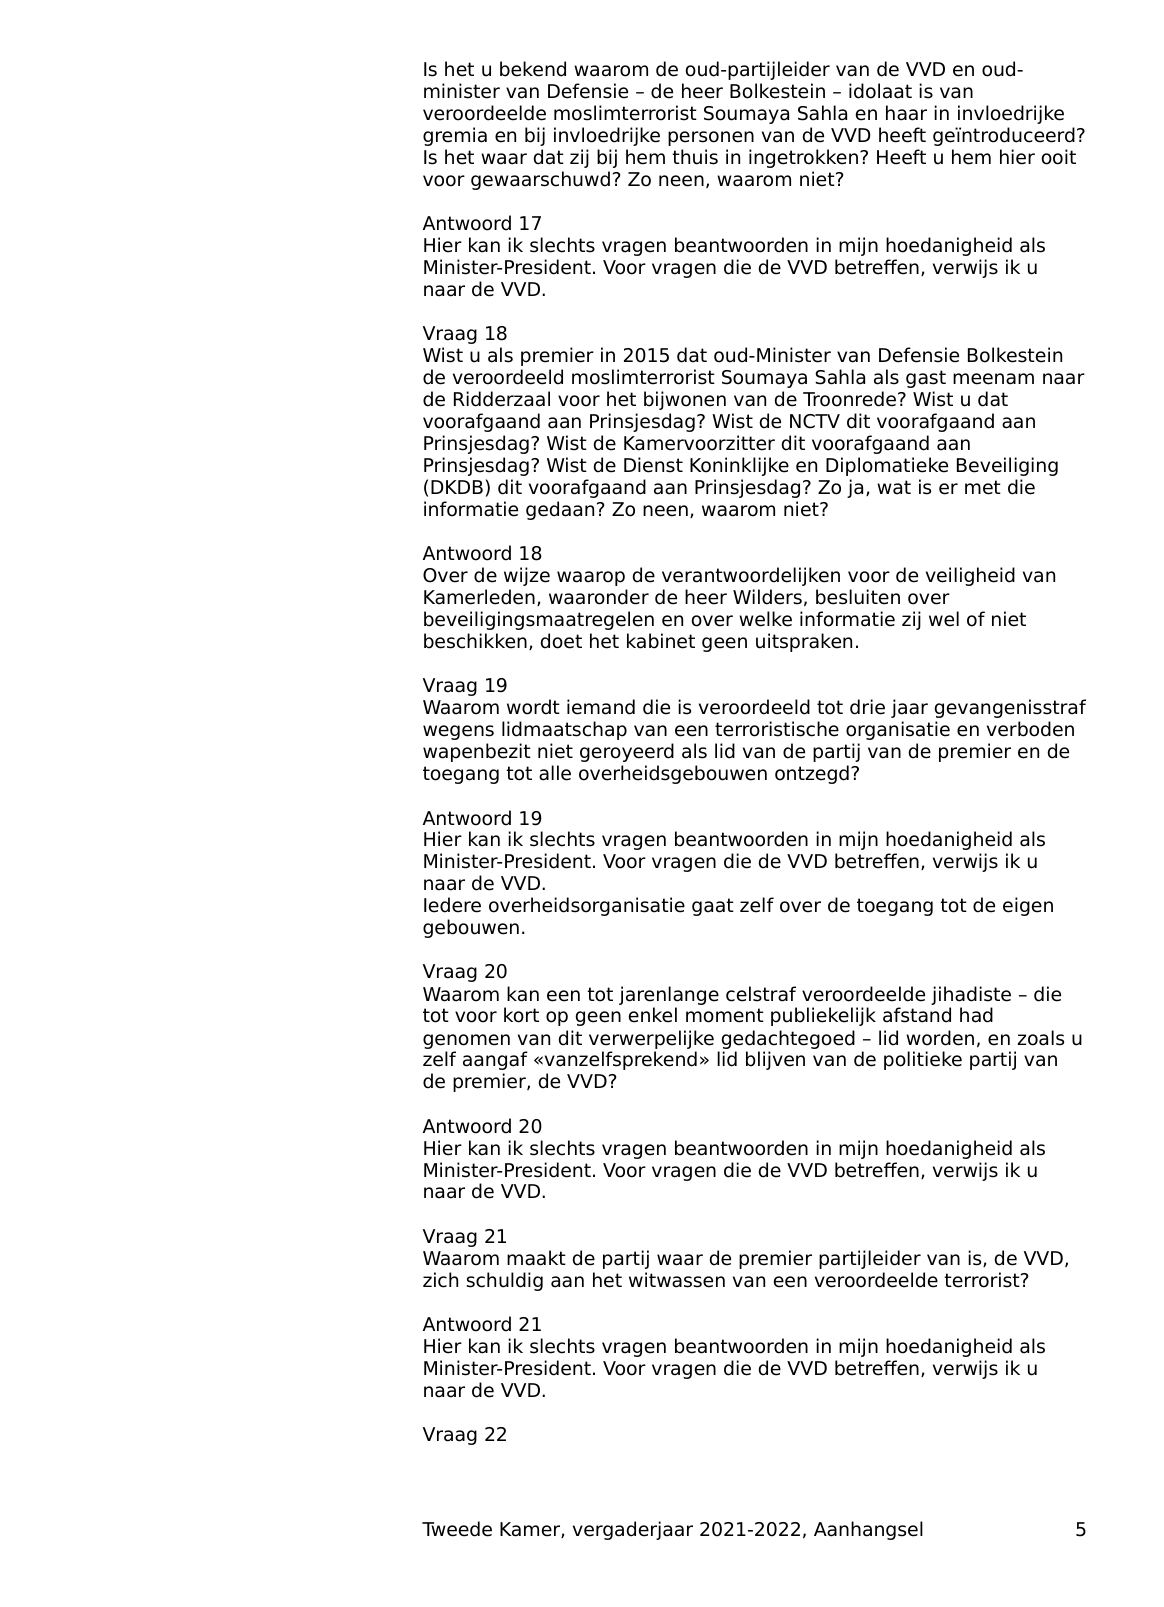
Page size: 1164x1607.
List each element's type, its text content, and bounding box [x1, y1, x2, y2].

text Waarom maakt de partij waar de premier partijleider van is, de VVD, zich schuldig aan het witwassen van een veroordeelde terrorist? [422, 1248, 1087, 1292]
text Antwoord 20 [422, 1116, 1087, 1137]
text Wist u als premier in 2015 dat oud-Minister van Defensie Bolkestein de veroordeeld moslimterrorist Soumaya Sahla als gast meenam naar de Ridderzaal voor het bijwonen van de Troonrede? Wist u dat voorafgaand aan Prinsjesdag? Wist de NCTV dit voorafgaand aan Prinsjesdag? Wist de Kamervoorzitter dit voorafgaand aan Prinsjesdag? Wist de Dienst Koninklijke en Diplomatieke Beveiliging (DKDB) dit voorafgaand aan Prinsjesdag? Zo ja, wat is er met die informatie gedaan? Zo neen, waarom niet? [422, 345, 1087, 521]
text Hier kan ik slechts vragen beantwoorden in mijn hoedanigheid als Minister-President. Voor vragen die de VVD betreffen, verwijs ik u naar de VVD. [422, 235, 1087, 301]
text Vraag 22 [422, 1424, 1087, 1446]
text Waarom wordt iemand die is veroordeeld tot drie jaar gevangenisstraf wegens lidmaatschap van een terroristische organisatie en verboden wapenbezit niet geroyeerd als lid van de partij van de premier en de toegang tot alle overheidsgebouwen ontzegd? [422, 697, 1087, 785]
text Vraag 21 [422, 1226, 1087, 1248]
text Hier kan ik slechts vragen beantwoorden in mijn hoedanigheid als Minister-President. Voor vragen die de VVD betreffen, verwijs ik u naar de VVD. [422, 829, 1087, 895]
text Hier kan ik slechts vragen beantwoorden in mijn hoedanigheid als Minister-President. Voor vragen die de VVD betreffen, verwijs ik u naar de VVD. [422, 1137, 1087, 1203]
text Vraag 18 [422, 323, 1087, 345]
text Over de wijze waarop de verantwoordelijken voor de veiligheid van Kamerleden, waaronder de heer Wilders, besluiten over beveiligingsmaatregelen en over welke informatie zij wel of niet beschikken, doet het kabinet geen uitspraken. [422, 565, 1087, 653]
text Antwoord 19 [422, 807, 1087, 829]
text Antwoord 18 [422, 543, 1087, 565]
text Hier kan ik slechts vragen beantwoorden in mijn hoedanigheid als Minister-President. Voor vragen die de VVD betreffen, verwijs ik u naar de VVD. [422, 1336, 1087, 1402]
text Iedere overheidsorganisatie gaat zelf over de toegang tot de eigen gebouwen. [422, 895, 1087, 939]
text Antwoord 17 [422, 213, 1087, 235]
text Antwoord 21 [422, 1314, 1087, 1336]
text Vraag 20 [422, 961, 1087, 983]
text Is het u bekend waarom de oud-partijleider van de VVD en oud-minister van Defensie – de heer Bolkestein – idolaat is van veroordeelde moslimterrorist Soumaya Sahla en haar in invloedrijke gremia en bij invloedrijke personen van de VVD heeft geïntroduceerd? Is het waar dat zij bij hem thuis in ingetrokken? Heeft u hem hier ooit voor gewaarschuwd? Zo neen, waarom niet? [422, 59, 1087, 191]
text Waarom kan een tot jarenlange celstraf veroordeelde jihadiste – die tot voor kort op geen enkel moment publiekelijk afstand had genomen van dit verwerpelijke gedachtegoed – lid worden, en zoals u zelf aangaf «vanzelfsprekend» lid blijven van de politieke partij van de premier, de VVD? [422, 983, 1087, 1093]
text Vraag 19 [422, 675, 1087, 697]
